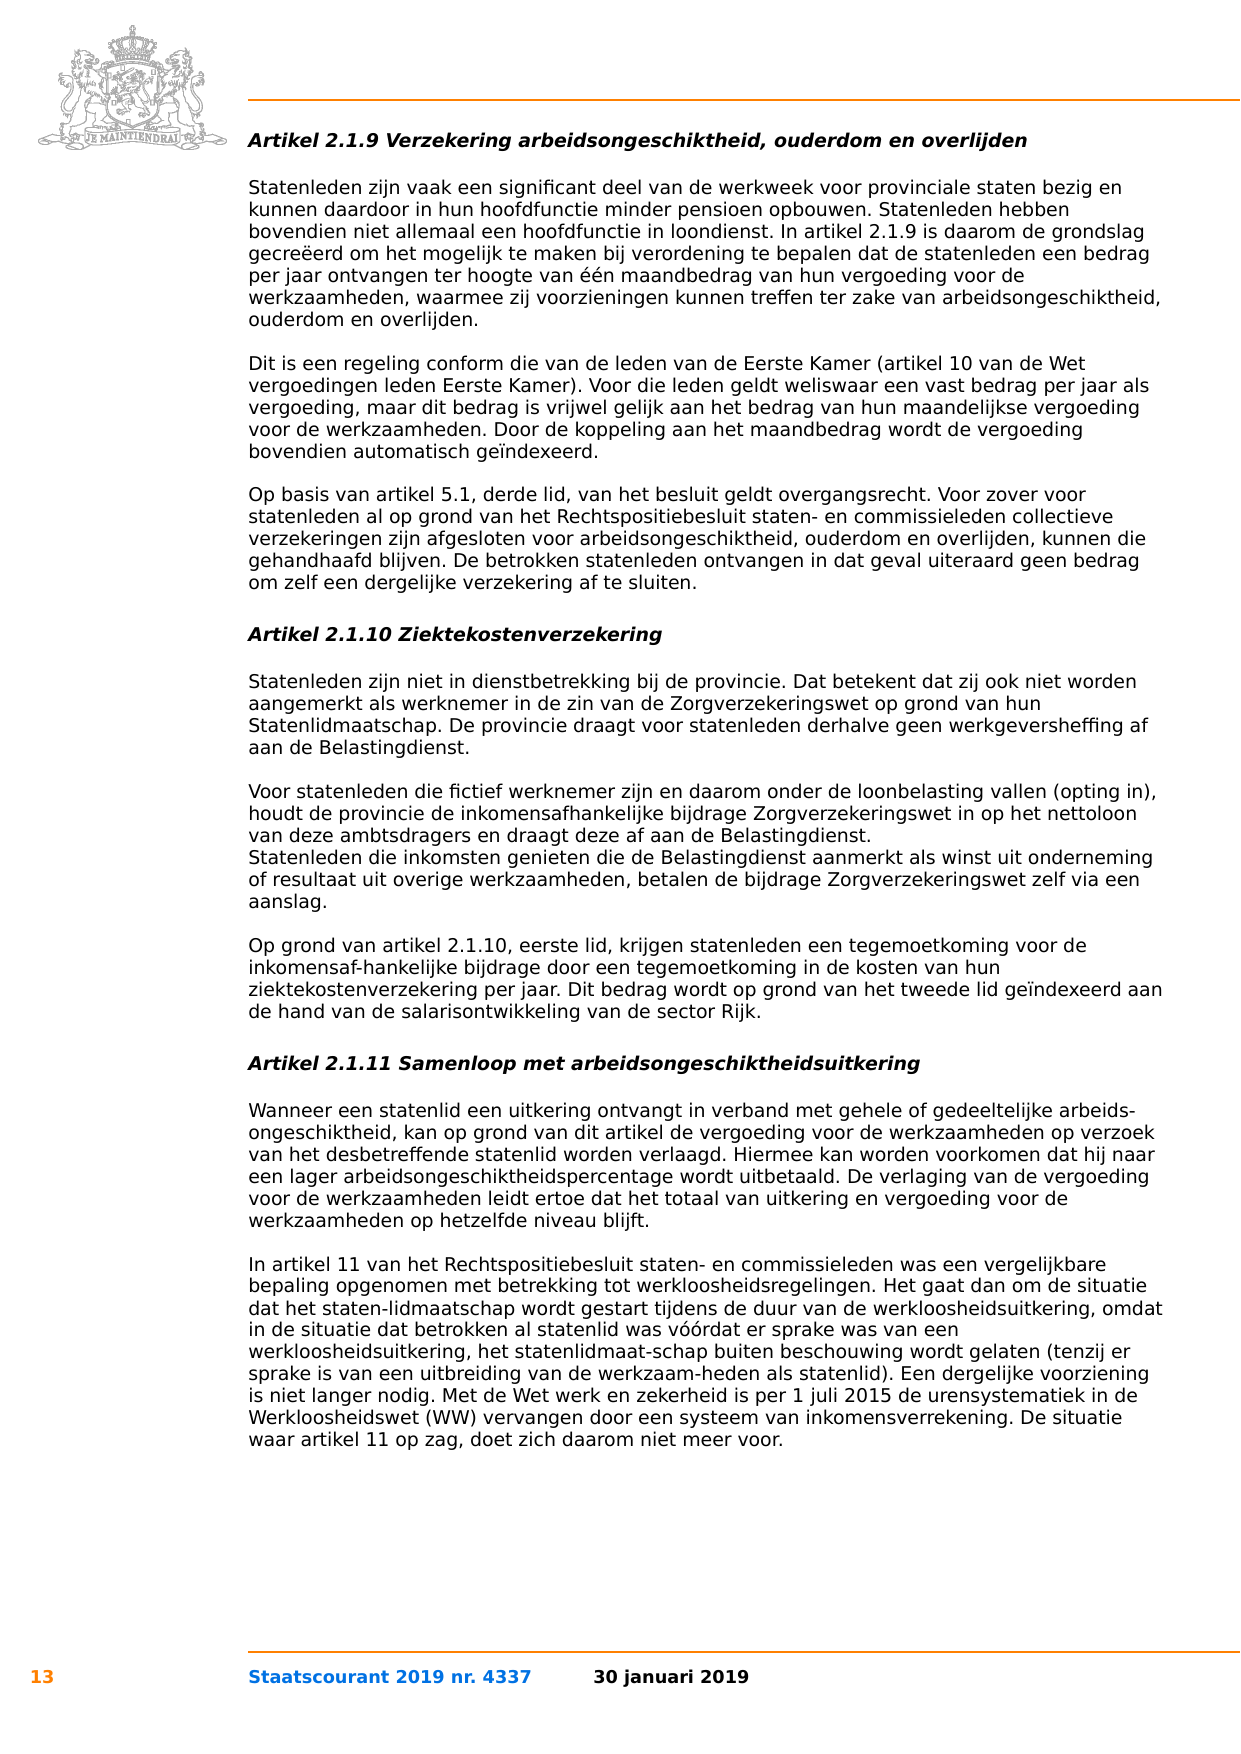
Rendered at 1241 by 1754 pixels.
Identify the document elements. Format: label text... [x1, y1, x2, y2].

subtitle Artikel 2.1.9 Verzekering arbeidsongeschiktheid, ouderdom en overlijden [248, 130, 1163, 152]
text Statenleden zijn vaak een significant deel van de werkweek voor provinciale staten bezig en kunnen daardoor in hun hoofdfunctie minder pensioen opbouwen. Statenleden hebben bovendien niet allemaal een hoofdfunctie in loondienst. In artikel 2.1.9 is daarom de grondslag gecreëerd om het mogelijk te maken bij verordening te bepalen dat de statenleden een bedrag per jaar ontvangen ter hoogte van één maandbedrag van hun vergoeding voor de werkzaamheden, waarmee zij voorzieningen kunnen treffen ter zake van arbeidsongeschiktheid, ouderdom en overlijden. [248, 177, 1163, 331]
subtitle Artikel 2.1.10 Ziektekostenverzekering [248, 624, 1163, 646]
picture [38, 25, 227, 150]
subtitle Artikel 2.1.11 Samenloop met arbeidsongeschiktheidsuitkering [248, 1053, 1163, 1075]
text Op basis van artikel 5.1, derde lid, van het besluit geldt overgangsrecht. Voor zover voor statenleden al op grond van het Rechtspositiebesluit staten- en commissieleden collectieve verzekeringen zijn afgesloten voor arbeidsongeschiktheid, ouderdom en overlijden, kunnen die gehandhaafd blijven. De betrokken statenleden ontvangen in dat geval uiteraard geen bedrag om zelf een dergelijke verzekering af te sluiten. [248, 484, 1163, 594]
text In artikel 11 van het Rechtspositiebesluit staten- en commissieleden was een vergelijkbare bepaling opgenomen met betrekking tot werkloosheidsregelingen. Het gaat dan om de situatie dat het staten-lidmaatschap wordt gestart tijdens de duur van de werkloosheidsuitkering, omdat in de situatie dat betrokken al statenlid was vóórdat er sprake was van een werkloosheidsuitkering, het statenlidmaat-schap buiten beschouwing wordt gelaten (tenzij er sprake is van een uitbreiding van de werkzaam-heden als statenlid). Een dergelijke voorziening is niet langer nodig. Met de Wet werk en zekerheid is per 1 juli 2015 de urensystematiek in de Werkloosheidswet (WW) vervangen door een systeem van inkomensverrekening. De situatie waar artikel 11 op zag, doet zich daarom niet meer voor. [248, 1253, 1163, 1451]
text Statenleden die inkomsten genieten die de Belastingdienst aanmerkt als winst uit onderneming of resultaat uit overige werkzaamheden, betalen de bijdrage Zorgverzekeringswet zelf via een aanslag. [248, 847, 1163, 913]
text Statenleden zijn niet in dienstbetrekking bij de provincie. Dat betekent dat zij ook niet worden aangemerkt als werknemer in de zin van de Zorgverzekeringswet op grond van hun Statenlidmaatschap. De provincie draagt voor statenleden derhalve geen werkgeversheffing af aan de Belastingdienst. [248, 671, 1163, 759]
text Voor statenleden die fictief werknemer zijn en daarom onder de loonbelasting vallen (opting in), houdt de provincie de inkomensafhankelijke bijdrage Zorgverzekeringswet in op het nettoloon van deze ambtsdragers en draagt deze af aan de Belastingdienst. [248, 781, 1163, 847]
text Op grond van artikel 2.1.10, eerste lid, krijgen statenleden een tegemoetkoming voor de inkomensaf-hankelijke bijdrage door een tegemoetkoming in de kosten van hun ziektekostenverzekering per jaar. Dit bedrag wordt op grond van het tweede lid geïndexeerd aan de hand van de salarisontwikkeling van de sector Rijk. [248, 935, 1163, 1023]
text Dit is een regeling conform die van de leden van de Eerste Kamer (artikel 10 van de Wet vergoedingen leden Eerste Kamer). Voor die leden geldt weliswaar een vast bedrag per jaar als vergoeding, maar dit bedrag is vrijwel gelijk aan het bedrag van hun maandelijkse vergoeding voor de werkzaamheden. Door de koppeling aan het maandbedrag wordt de vergoeding bovendien automatisch geïndexeerd. [248, 353, 1163, 462]
text Wanneer een statenlid een uitkering ontvangt in verband met gehele of gedeeltelijke arbeids-ongeschiktheid, kan op grond van dit artikel de vergoeding voor de werkzaamheden op verzoek van het desbetreffende statenlid worden verlaagd. Hiermee kan worden voorkomen dat hij naar een lager arbeidsongeschiktheidspercentage wordt uitbetaald. De verlaging van de vergoeding voor de werkzaamheden leidt ertoe dat het totaal van uitkering en vergoeding voor de werkzaamheden op hetzelfde niveau blijft. [248, 1100, 1163, 1232]
